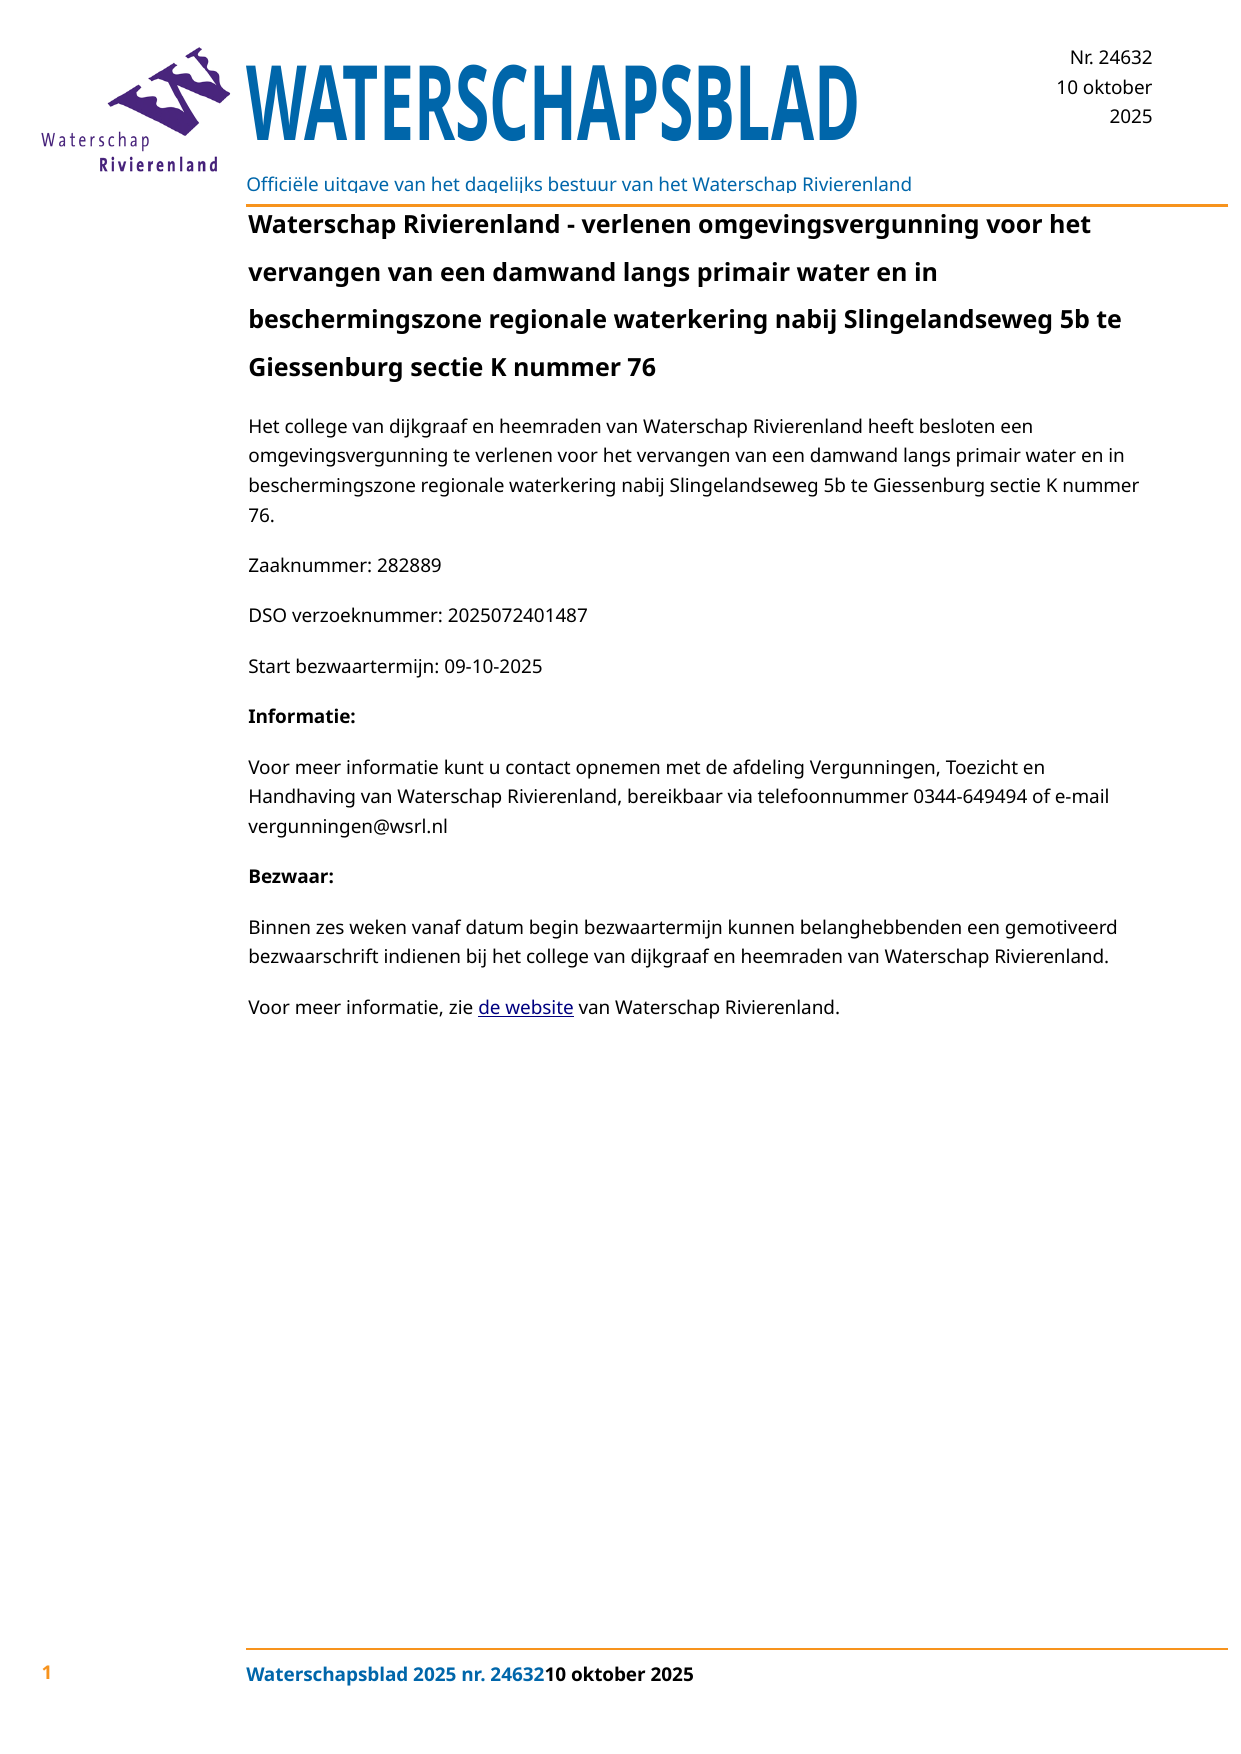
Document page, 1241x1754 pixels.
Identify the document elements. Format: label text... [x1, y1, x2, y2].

text Binnen zes weken vanaf datum begin bezwaartermijn kunnen belanghebbenden een gemotiveerd bezwaarschrift indienen bij het college van dijkgraaf en heemraden van Waterschap Rivierenland. [248, 914, 1152, 969]
text Informatie: [248, 703, 1152, 729]
text Bezwaar: [248, 863, 1152, 889]
text Waterschap Rivierenland - verlenen omgevingsvergunning voor het vervangen van een damwand langs primair water en in beschermingszone regionale waterkering nabij Slingelandseweg 5b te Giessenburg sectie K nummer 76 [248, 207, 1152, 384]
text Voor meer informatie kunt u contact opnemen met de afdeling Vergunningen, Toezicht en Handhaving van Waterschap Rivierenland, bereikbaar via telefoonnummer 0344-649494 of e-mail vergunningen@wsrl.nl [248, 754, 1152, 839]
text Het college van dijkgraaf en heemraden van Waterschap Rivierenland heeft besloten een omgevingsvergunning te verlenen voor het vervangen van een damwand langs primair water en in beschermingszone regionale waterkering nabij Slingelandseweg 5b te Giessenburg sectie K nummer 76. [248, 413, 1152, 528]
text DSO verzoeknummer: 2025072401487 [248, 603, 1152, 628]
picture [41, 47, 231, 172]
text Zaaknummer: 282889 [248, 552, 1152, 578]
text Start bezwaartermijn: 09-10-2025 [248, 653, 1152, 679]
text Voor meer informatie, zie de website van Waterschap Rivierenland. [248, 994, 1152, 1020]
